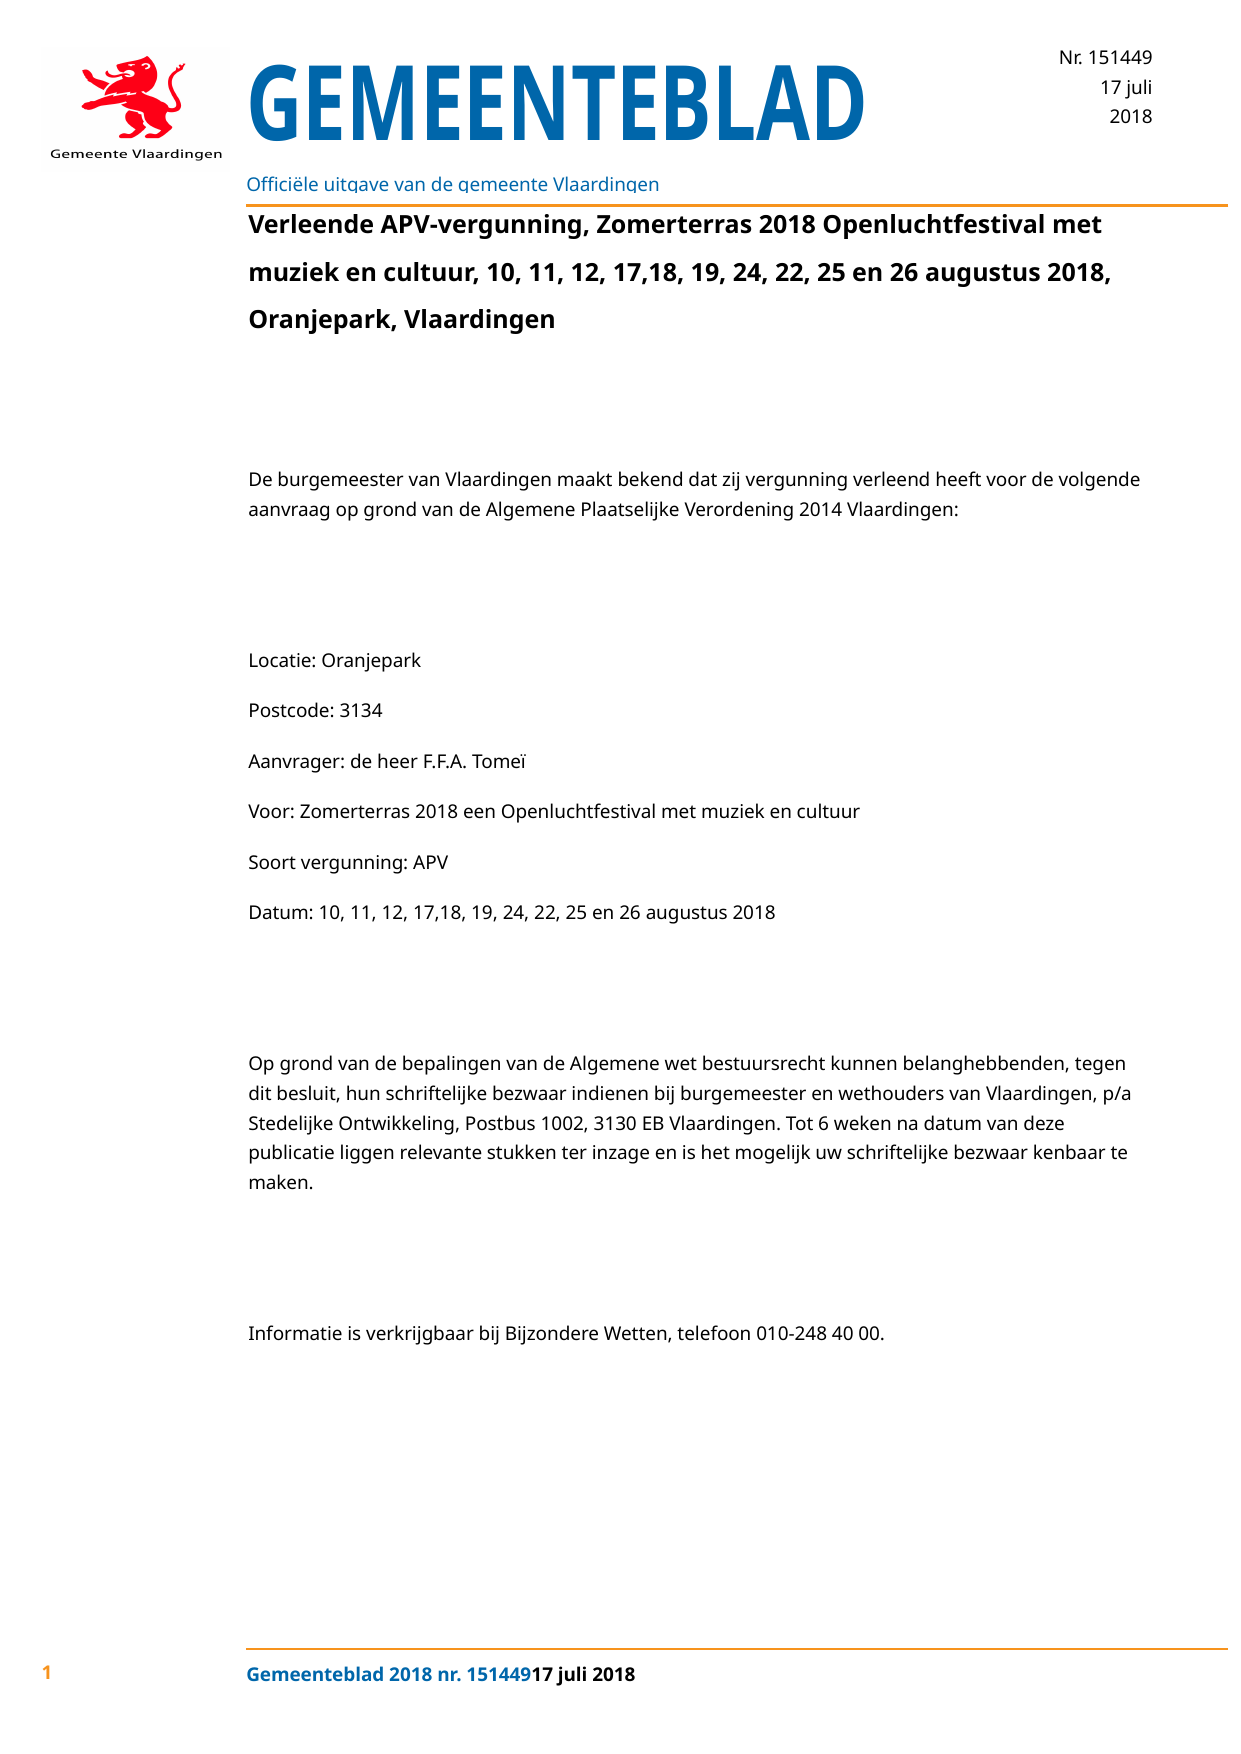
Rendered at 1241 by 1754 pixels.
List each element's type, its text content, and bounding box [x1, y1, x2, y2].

text Aanvrager: de heer F.F.A. Tomeï [248, 748, 1152, 774]
text De burgemeester van Vlaardingen maakt bekend dat zij vergunning verleend heeft voor de volgende aanvraag op grond van de Algemene Plaatselijke Verordening 2014 Vlaardingen: [248, 466, 1152, 522]
text Op grond van de bepalingen van de Algemene wet bestuursrecht kunnen belanghebbenden, tegen dit besluit, hun schriftelijke bezwaar indienen bij burgemeester en wethouders van Vlaardingen, p/a Stedelijke Ontwikkeling, Postbus 1002, 3130 EB Vlaardingen. Tot 6 weken na datum van deze publicatie liggen relevante stukken ter inzage en is het mogelijk uw schriftelijke bezwaar kenbaar te maken. [248, 1051, 1152, 1194]
text Datum: 10, 11, 12, 17,18, 19, 24, 22, 25 en 26 augustus 2018 [248, 899, 1152, 925]
text Voor: Zomerterras 2018 een Openluchtfestival met muziek en cultuur [248, 798, 1152, 824]
text Soort vergunning: APV [248, 849, 1152, 874]
text Locatie: Oranjepark [248, 647, 1152, 673]
text Postcode: 3134 [248, 698, 1152, 723]
text Informatie is verkrijgbaar bij Bijzondere Wetten, telefoon 010-248 40 00. [248, 1320, 1152, 1346]
picture [41, 47, 231, 172]
text Verleende APV-vergunning, Zomerterras 2018 Openluchtfestival met muziek en cultuur, 10, 11, 12, 17,18, 19, 24, 22, 25 en 26 augustus 2018, Oranjepark, Vlaardingen [248, 207, 1152, 336]
